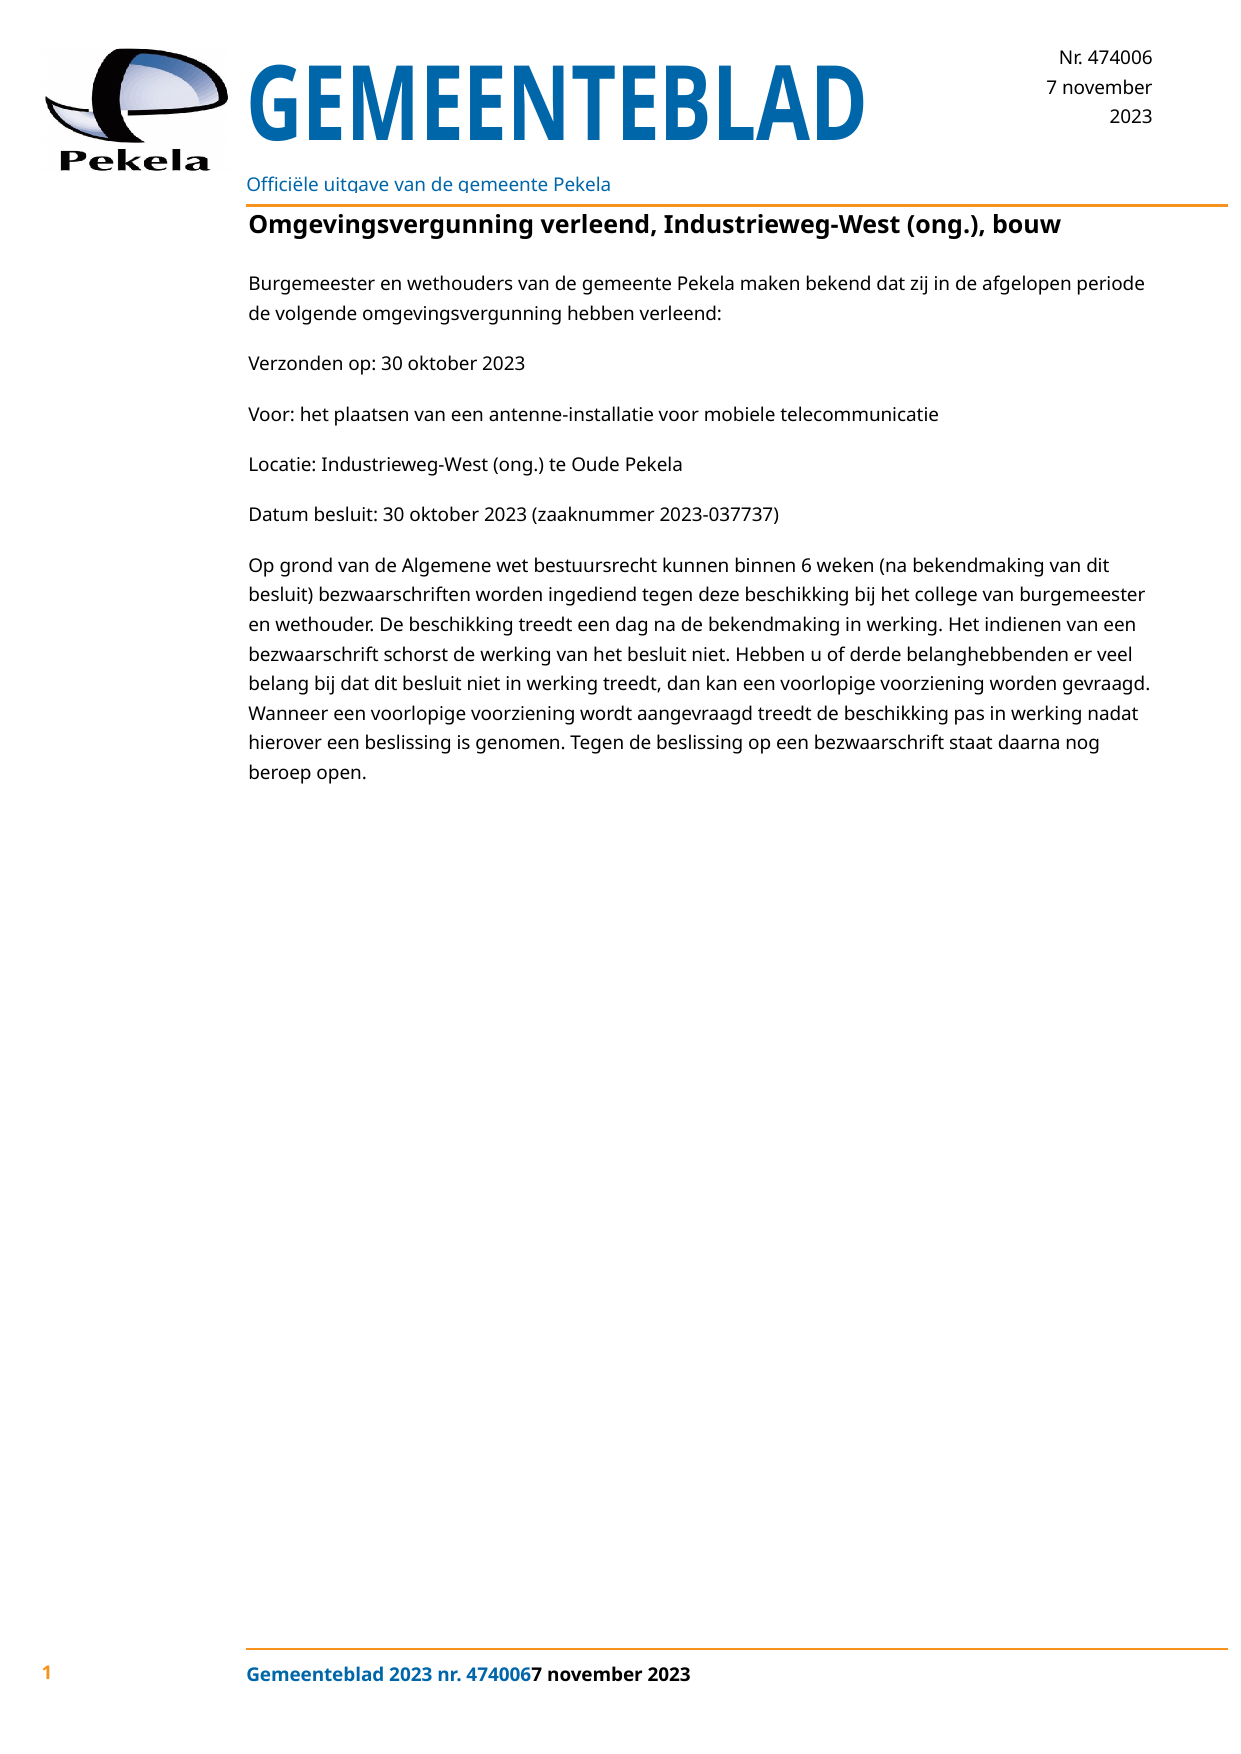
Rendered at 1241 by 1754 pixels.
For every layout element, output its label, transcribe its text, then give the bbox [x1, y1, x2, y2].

text Op grond van de Algemene wet bestuursrecht kunnen binnen 6 weken (na bekendmaking van dit besluit) bezwaarschriften worden ingediend tegen deze beschikking bij het college van burgemeester en wethouder. De beschikking treedt een dag na de bekendmaking in werking. Het indienen van een bezwaarschrift schorst de werking van het besluit niet. Hebben u of derde belanghebbenden er veel belang bij dat dit besluit niet in werking treedt, dan kan een voorlopige voorziening worden gevraagd. Wanneer een voorlopige voorziening wordt aangevraagd treedt de beschikking pas in werking nadat hierover een beslissing is genomen. Tegen de beslissing op een bezwaarschrift staat daarna nog beroep open. [248, 552, 1152, 785]
text Burgemeester en wethouders van de gemeente Pekela maken bekend dat zij in de afgelopen periode de volgende omgevingsvergunning hebben verleend: [248, 270, 1152, 326]
text Locatie: Industrieweg-West (ong.) te Oude Pekela [248, 451, 1152, 477]
picture [41, 47, 231, 172]
text Voor: het plaatsen van een antenne-installatie voor mobiele telecommunicatie [248, 401, 1152, 426]
text Omgevingsvergunning verleend, Industrieweg-West (ong.), bouw [248, 207, 1152, 241]
text Datum besluit: 30 oktober 2023 (zaaknummer 2023-037737) [248, 502, 1152, 527]
text Verzonden op: 30 oktober 2023 [248, 350, 1152, 376]
